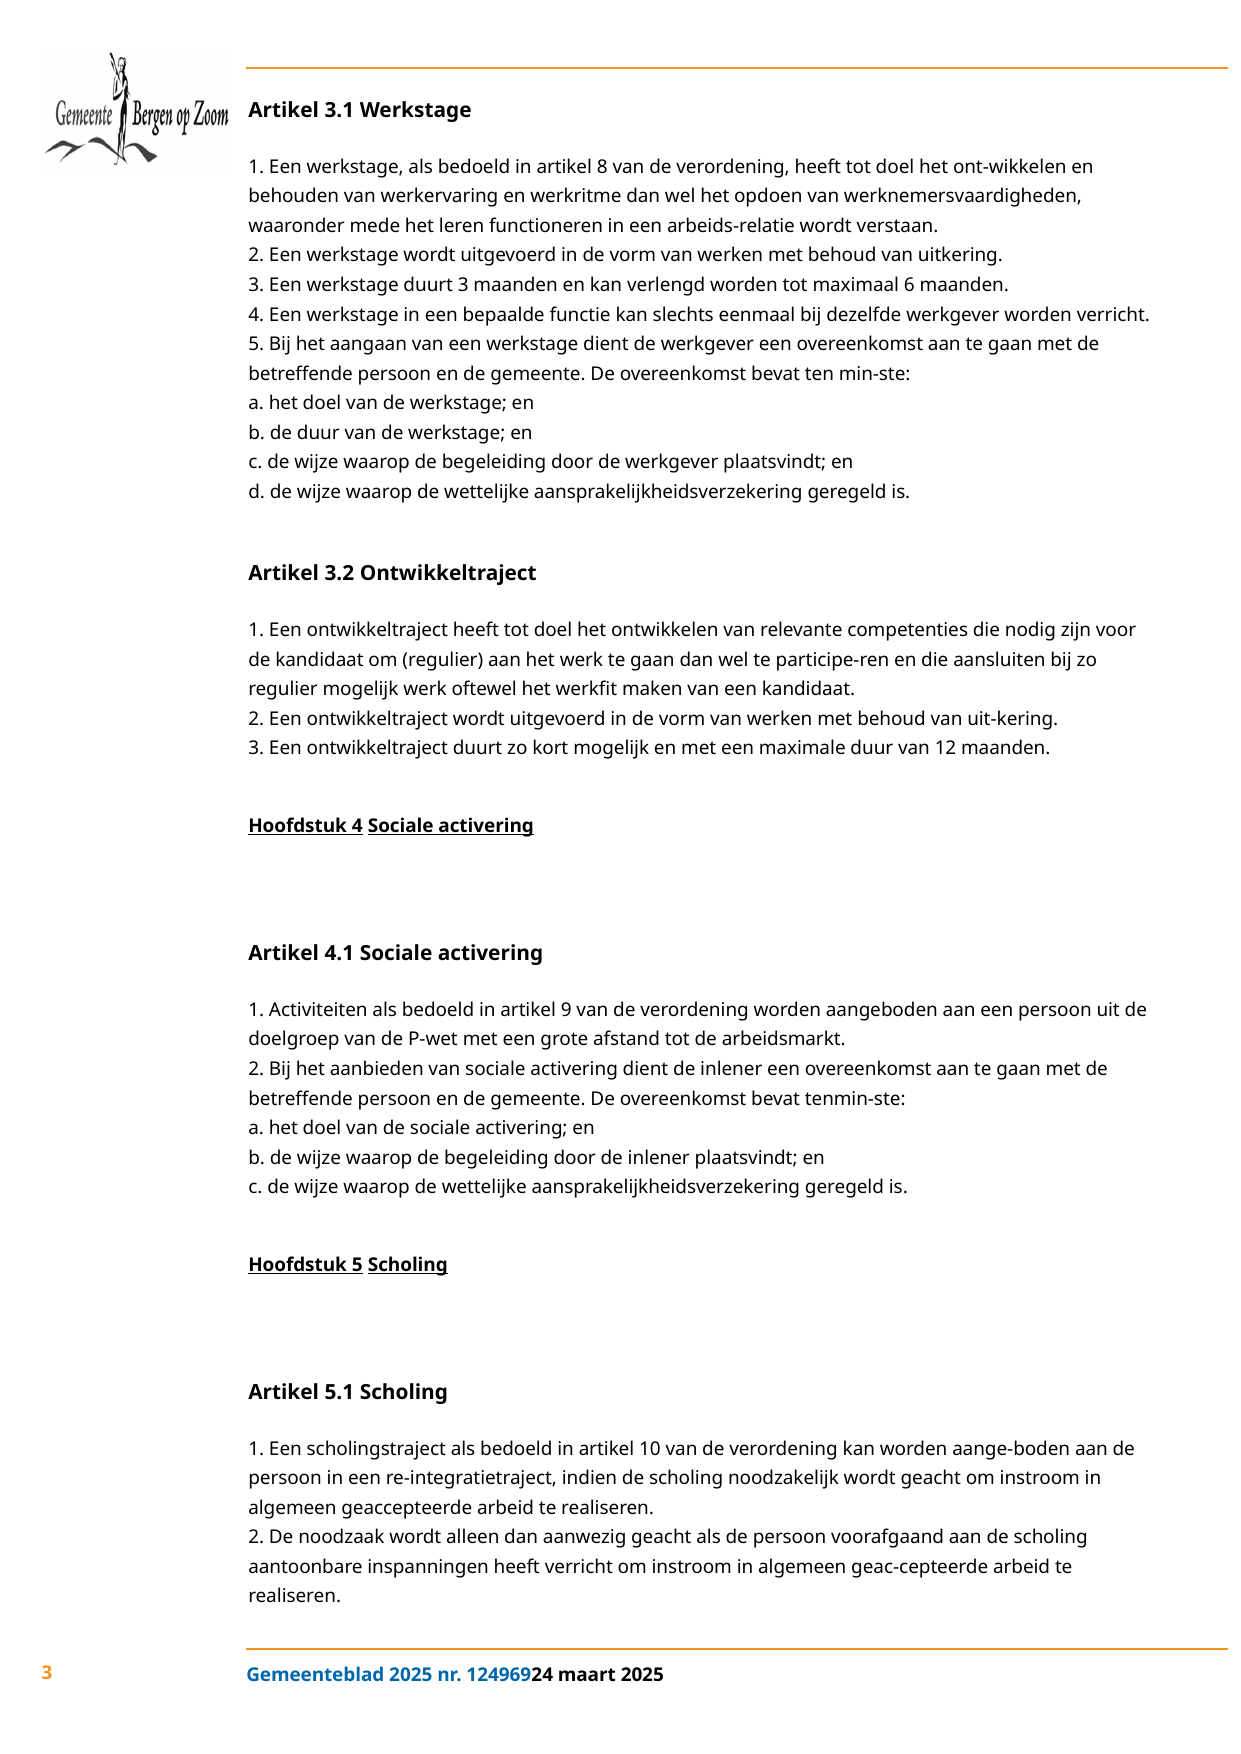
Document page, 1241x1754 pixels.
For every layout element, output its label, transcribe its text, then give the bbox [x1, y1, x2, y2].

picture [41, 47, 231, 172]
text 1. Een ontwikkeltraject heeft tot doel het ontwikkelen van relevante competenties die nodig zijn voor de kandidaat om (regulier) aan het werk te gaan dan wel te participe-ren en die aansluiten bij zo regulier mogelijk werk oftewel het werkfit maken van een kandidaat. [248, 616, 1152, 701]
text a. het doel van de werkstage; en [248, 389, 1152, 415]
text b. de duur van de werkstage; en [248, 419, 1152, 445]
text d. de wijze waarop de wettelijke aansprakelijkheidsverzekering geregeld is. [248, 478, 1152, 504]
text Artikel 3.1 Werkstage [248, 95, 1152, 123]
text 1. Een werkstage, als bedoeld in artikel 8 van de verordening, heeft tot doel het ont-wikkelen en behouden van werkervaring en werkritme dan wel het opdoen van werknemersvaardigheden, waaronder mede het leren functioneren in een arbeids-relatie wordt verstaan. [248, 153, 1152, 238]
text 1. Een scholingstraject als bedoeld in artikel 10 van de verordening kan worden aange-boden aan de persoon in een re-integratietraject, indien de scholing noodzakelijk wordt geacht om instroom in algemeen geaccepteerde arbeid te realiseren. [248, 1435, 1152, 1520]
text a. het doel van de sociale activering; en [248, 1114, 1152, 1140]
text b. de wijze waarop de begeleiding door de inlener plaatsvindt; en [248, 1144, 1152, 1169]
text 3. Een ontwikkeltraject duurt zo kort mogelijk en met een maximale duur van 12 maanden. [248, 734, 1152, 760]
text 4. Een werkstage in een bepaalde functie kan slechts eenmaal bij dezelfde werkgever worden verricht. [248, 301, 1152, 326]
text Artikel 4.1 Sociale activering [248, 938, 1152, 966]
text c. de wijze waarop de wettelijke aansprakelijkheidsverzekering geregeld is. [248, 1173, 1152, 1199]
text Artikel 5.1 Scholing [248, 1377, 1152, 1405]
text Hoofdstuk 5 Scholing [248, 1249, 1152, 1277]
text 2. De noodzaak wordt alleen dan aanwezig geacht als de persoon voorafgaand aan de scholing aantoonbare inspanningen heeft verricht om instroom in algemeen geac-cepteerde arbeid te realiseren. [248, 1523, 1152, 1608]
text Hoofdstuk 4 Sociale activering [248, 810, 1152, 838]
text c. de wijze waarop de begeleiding door de werkgever plaatsvindt; en [248, 449, 1152, 474]
text 5. Bij het aangaan van een werkstage dient de werkgever een overeenkomst aan te gaan met de betreffende persoon en de gemeente. De overeenkomst bevat ten min-ste: [248, 330, 1152, 386]
text 1. Activiteiten als bedoeld in artikel 9 van de verordening worden aangeboden aan een persoon uit de doelgroep van de P-wet met een grote afstand tot de arbeidsmarkt. [248, 996, 1152, 1051]
text 3. Een werkstage duurt 3 maanden en kan verlengd worden tot maximaal 6 maanden. [248, 271, 1152, 297]
text Artikel 3.2 Ontwikkeltraject [248, 558, 1152, 587]
text 2. Een ontwikkeltraject wordt uitgevoerd in de vorm van werken met behoud van uit-kering. [248, 705, 1152, 731]
text 2. Een werkstage wordt uitgevoerd in de vorm van werken met behoud van uitkering. [248, 242, 1152, 267]
text 2. Bij het aanbieden van sociale activering dient de inlener een overeenkomst aan te gaan met de betreffende persoon en de gemeente. De overeenkomst bevat tenmin-ste: [248, 1055, 1152, 1110]
